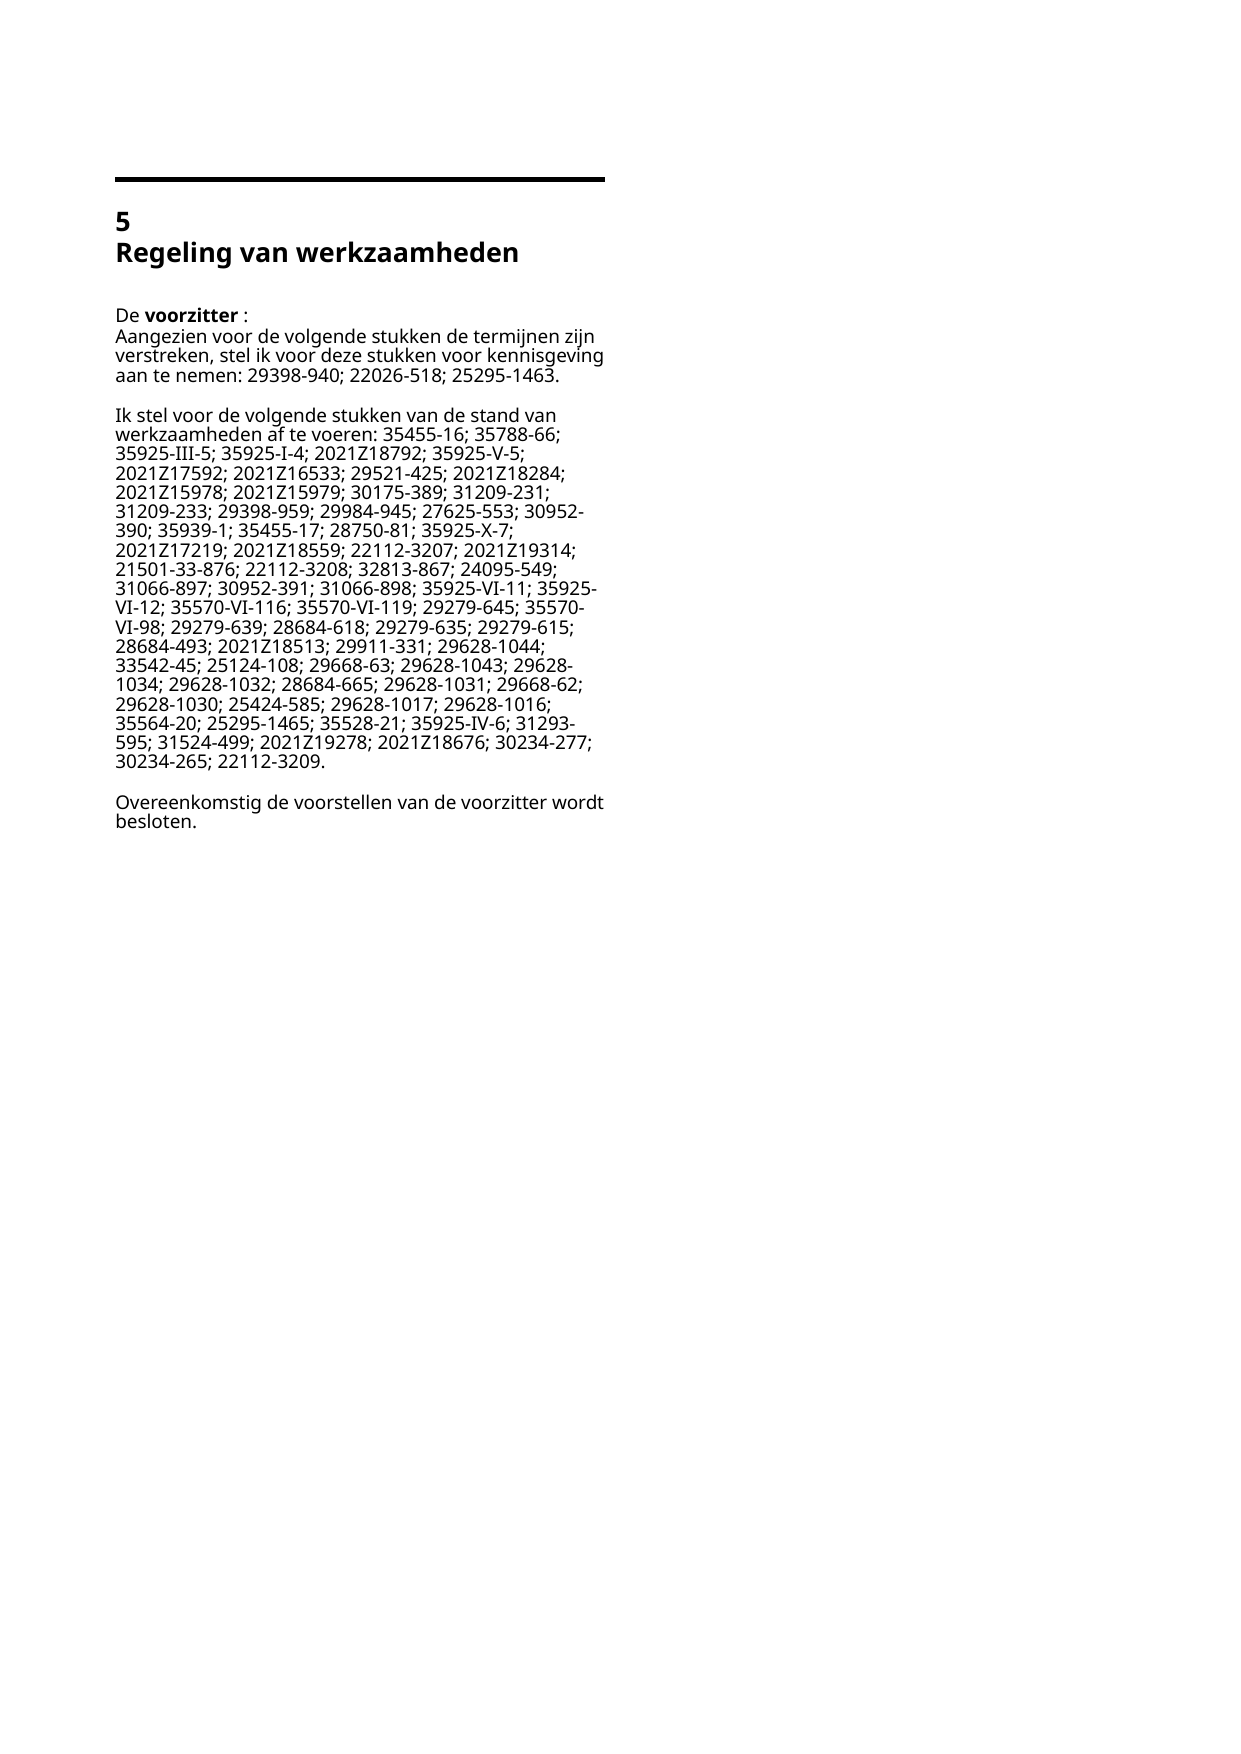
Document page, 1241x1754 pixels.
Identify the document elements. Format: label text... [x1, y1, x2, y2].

text 5 [115, 203, 605, 239]
text De voorzitter : [115, 302, 605, 328]
text Overeenkomstig de voorstellen van de voorzitter wordt besloten. [115, 794, 605, 832]
text Aangezien voor de volgende stukken de termijnen zijn verstreken, stel ik voor deze stukken voor kennisgeving aan te nemen: 29398-940; 22026-518; 25295-1463. [115, 328, 605, 386]
text Ik stel voor de volgende stukken van de stand van werkzaamheden af te voeren: 35455-16; 35788-66; 35925-III-5; 35925-I-4; 2021Z18792; 35925-V-5; 2021Z17592; 2021Z16533; 29521-425; 2021Z18284; 2021Z15978; 2021Z15979; 30175-389; 31209-231; 31209-233; 29398-959; 29984-945; 27625-553; 30952-390; 35939-1; 35455-17; 28750-81; 35925-X-7; 2021Z17219; 2021Z18559; 22112-3207; 2021Z19314; 21501-33-876; 22112-3208; 32813-867; 24095-549; 31066-897; 30952-391; 31066-898; 35925-VI-11; 35925-VI-12; 35570-VI-116; 35570-VI-119; 29279-645; 35570-VI-98; 29279-639; 28684-618; 29279-635; 29279-615; 28684-493; 2021Z18513; 29911-331; 29628-1044; 33542-45; 25124-108; 29668-63; 29628-1043; 29628-1034; 29628-1032; 28684-665; 29628-1031; 29668-62; 29628-1030; 25424-585; 29628-1017; 29628-1016; 35564-20; 25295-1465; 35528-21; 35925-IV-6; 31293-595; 31524-499; 2021Z19278; 2021Z18676; 30234-277; 30234-265; 22112-3209. [115, 407, 605, 773]
text Regeling van werkzaamheden [115, 239, 605, 283]
